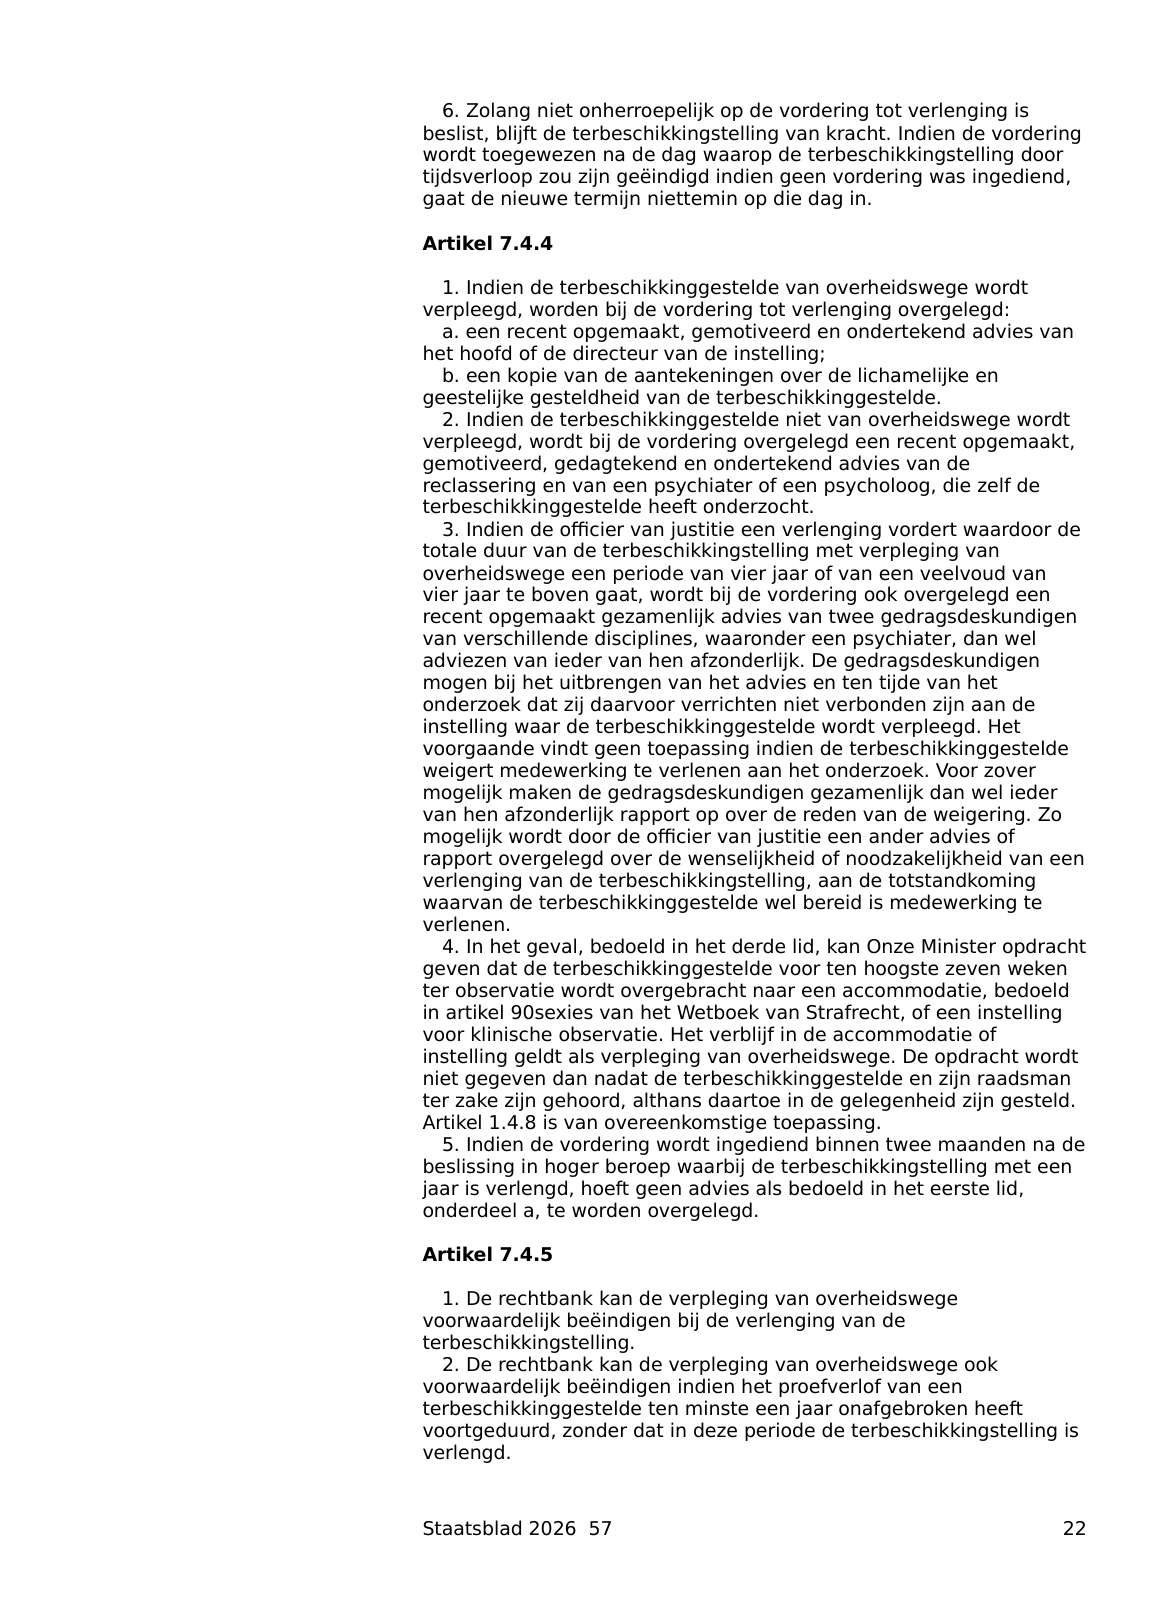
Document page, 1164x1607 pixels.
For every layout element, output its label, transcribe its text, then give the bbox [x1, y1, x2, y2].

subtitle Artikel 7.4.5 [422, 1244, 1087, 1266]
text 1. De rechtbank kan de verpleging van overheidswege voorwaardelijk beëindigen bij de verlenging van de terbeschikkingstelling. [422, 1288, 1087, 1354]
text 1. Indien de terbeschikkinggestelde van overheidswege wordt verpleegd, worden bij de vordering tot verlenging overgelegd: [422, 277, 1087, 321]
subtitle Artikel 7.4.4 [422, 232, 1087, 254]
text 2. Indien de terbeschikkinggestelde niet van overheidswege wordt verpleegd, wordt bij de vordering overgelegd een recent opgemaakt, gemotiveerd, gedagtekend en ondertekend advies van de reclassering en van een psychiater of een psycholoog, die zelf de terbeschikkinggestelde heeft onderzocht. [422, 408, 1087, 518]
text 6. Zolang niet onherroepelijk op de vordering tot verlenging is beslist, blijft de terbeschikkingstelling van kracht. Indien de vordering wordt toegewezen na de dag waarop de terbeschikkingstelling door tijdsverloop zou zijn geëindigd indien geen vordering was ingediend, gaat de nieuwe termijn niettemin op die dag in. [422, 100, 1087, 210]
text 5. Indien de vordering wordt ingediend binnen twee maanden na de beslissing in hoger beroep waarbij de terbeschikkingstelling met een jaar is verlengd, hoeft geen advies als bedoeld in het eerste lid, onderdeel a, te worden overgelegd. [422, 1134, 1087, 1222]
text 4. In het geval, bedoeld in het derde lid, kan Onze Minister opdracht geven dat de terbeschikkinggestelde voor ten hoogste zeven weken ter observatie wordt overgebracht naar een accommodatie, bedoeld in artikel 90sexies van het Wetboek van Strafrecht, of een instelling voor klinische observatie. Het verblijf in de accommodatie of instelling geldt als verpleging van overheidswege. De opdracht wordt niet gegeven dan nadat de terbeschikkinggestelde en zijn raadsman ter zake zijn gehoord, althans daartoe in de gelegenheid zijn gesteld. Artikel 1.4.8 is van overeenkomstige toepassing. [422, 936, 1087, 1134]
text 2. De rechtbank kan de verpleging van overheidswege ook voorwaardelijk beëindigen indien het proefverlof van een terbeschikkinggestelde ten minste een jaar onafgebroken heeft voortgeduurd, zonder dat in deze periode de terbeschikkingstelling is verlengd. [422, 1354, 1087, 1464]
text 3. Indien de officier van justitie een verlenging vordert waardoor de totale duur van de terbeschikkingstelling met verpleging van overheidswege een periode van vier jaar of van een veelvoud van vier jaar te boven gaat, wordt bij de vordering ook overgelegd een recent opgemaakt gezamenlijk advies van twee gedragsdeskundigen van verschillende disciplines, waaronder een psychiater, dan wel adviezen van ieder van hen afzonderlijk. De gedragsdeskundigen mogen bij het uitbrengen van het advies en ten tijde van het onderzoek dat zij daarvoor verrichten niet verbonden zijn aan de instelling waar de terbeschikkinggestelde wordt verpleegd. Het voorgaande vindt geen toepassing indien de terbeschikkinggestelde weigert medewerking te verlenen aan het onderzoek. Voor zover mogelijk maken de gedragsdeskundigen gezamenlijk dan wel ieder van hen afzonderlijk rapport op over de reden van de weigering. Zo mogelijk wordt door de officier van justitie een ander advies of rapport overgelegd over de wenselijkheid of noodzakelijkheid van een verlenging van de terbeschikkingstelling, aan de totstandkoming waarvan de terbeschikkinggestelde wel bereid is medewerking te verlenen. [422, 518, 1087, 936]
text a. een recent opgemaakt, gemotiveerd en ondertekend advies van het hoofd of de directeur van de instelling; [422, 321, 1087, 364]
text b. een kopie van de aantekeningen over de lichamelijke en geestelijke gesteldheid van de terbeschikkinggestelde. [422, 364, 1087, 408]
